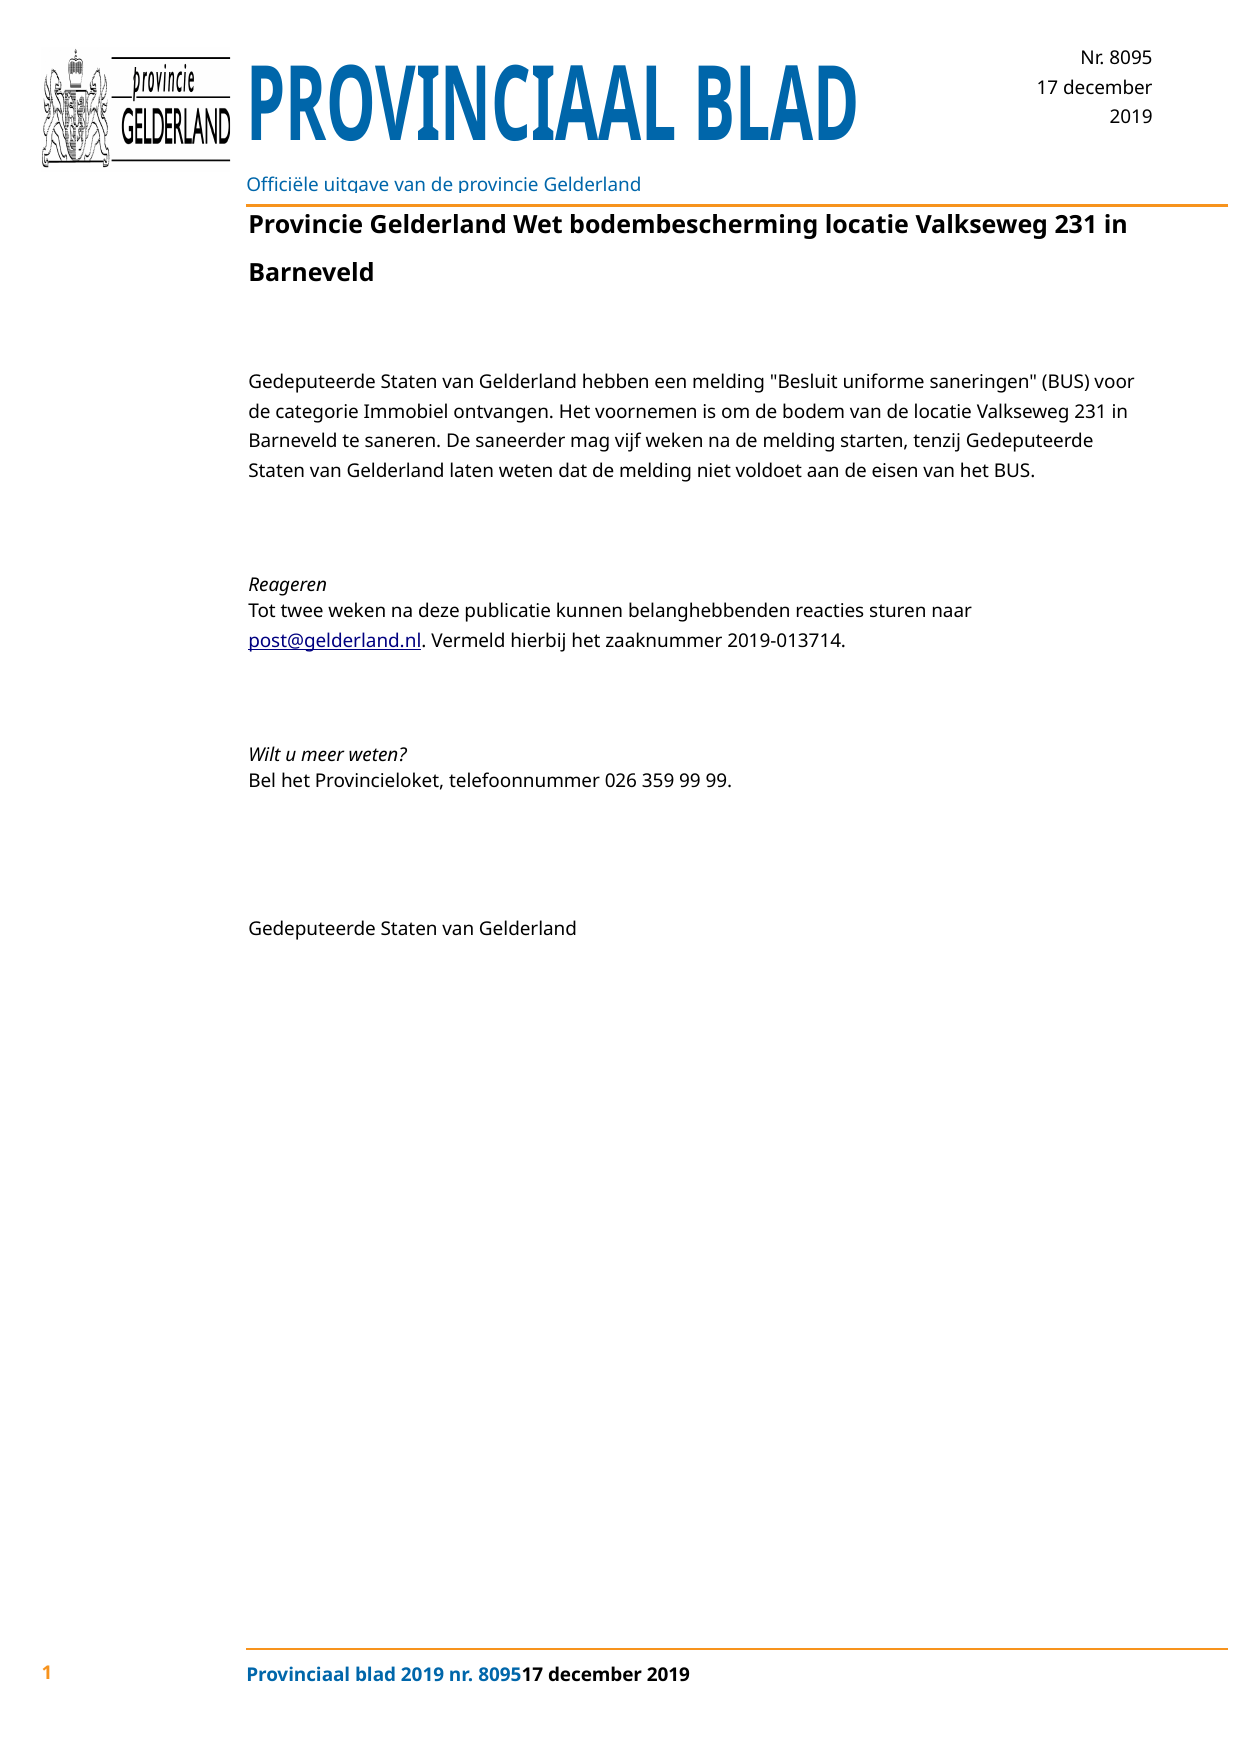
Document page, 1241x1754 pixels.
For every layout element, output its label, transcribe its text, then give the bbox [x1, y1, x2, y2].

text Gedeputeerde Staten van Gelderland hebben een melding "Besluit uniforme saneringen" (BUS) voor de categorie Immobiel ontvangen. Het voornemen is om de bodem van de locatie Valkseweg 231 in Barneveld te saneren. De saneerder mag vijf weken na de melding starten, tenzij Gedeputeerde Staten van Gelderland laten weten dat de melding niet voldoet aan de eisen van het BUS. [248, 368, 1152, 483]
text Bel het Provincieloket, telefoonnummer 026 359 99 99. [248, 767, 1152, 793]
text Gedeputeerde Staten van Gelderland [248, 916, 1152, 941]
picture [41, 47, 231, 172]
text Provincie Gelderland Wet bodembescherming locatie Valkseweg 231 in Barneveld [248, 207, 1152, 288]
text Wilt u meer weten? [248, 741, 1152, 767]
text Reageren [248, 571, 1152, 597]
text Tot twee weken na deze publicatie kunnen belanghebbenden reacties sturen naar post@gelderland.nl. Vermeld hierbij het zaaknummer 2019-013714. [248, 597, 1152, 652]
